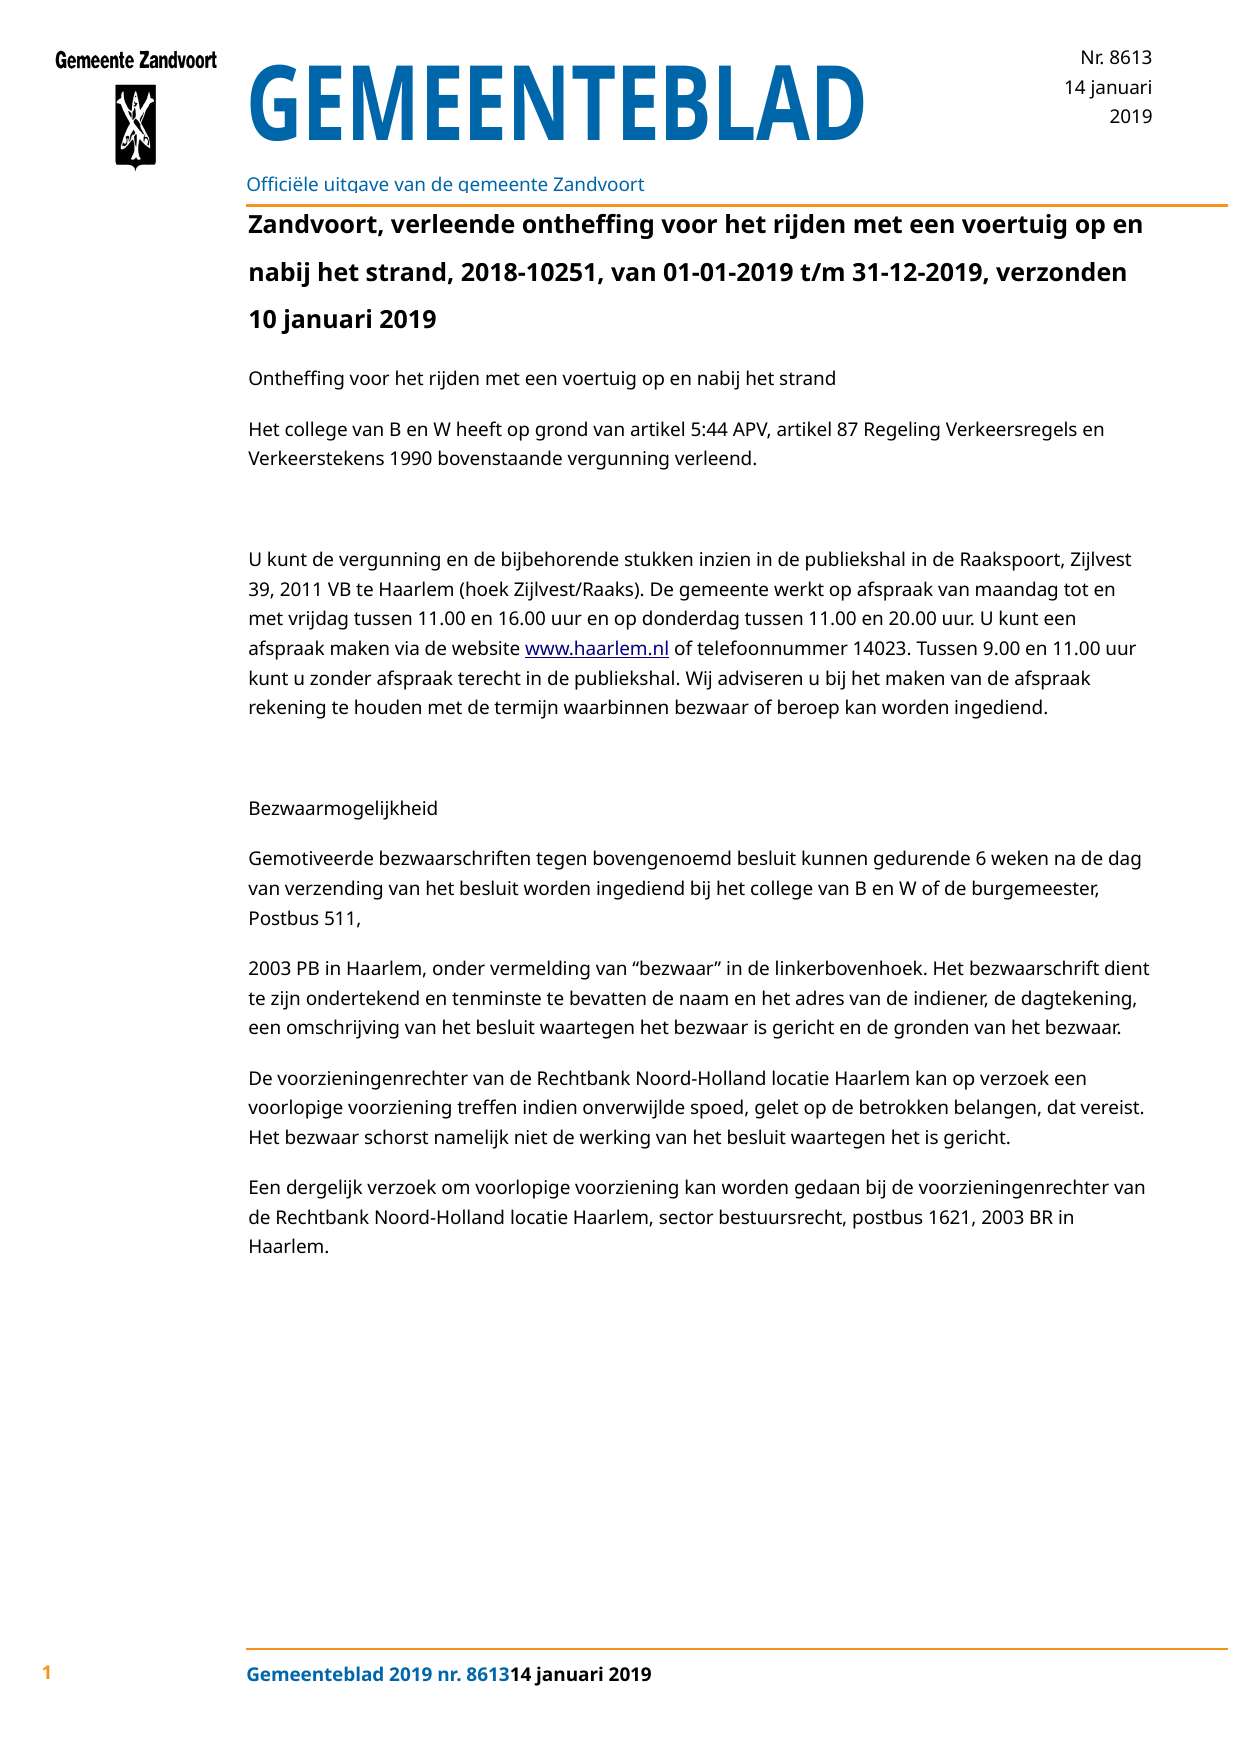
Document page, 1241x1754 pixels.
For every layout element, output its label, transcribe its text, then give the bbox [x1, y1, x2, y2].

text Een dergelijk verzoek om voorlopige voorziening kan worden gedaan bij de voorzieningenrechter van de Rechtbank Noord-Holland locatie Haarlem, sector bestuursrecht, postbus 1621, 2003 BR in Haarlem. [248, 1174, 1152, 1259]
text U kunt de vergunning en de bijbehorende stukken inzien in de publiekshal in de Raakspoort, Zijlvest 39, 2011 VB te Haarlem (hoek Zijlvest/Raaks). De gemeente werkt op afspraak van maandag tot en met vrijdag tussen 11.00 en 16.00 uur en op donderdag tussen 11.00 en 20.00 uur. U kunt een afspraak maken via de website www.haarlem.nl of telefoonnummer 14023. Tussen 9.00 en 11.00 uur kunt u zonder afspraak terecht in de publiekshal. Wij adviseren u bij het maken van de afspraak rekening te houden met de termijn waarbinnen bezwaar of beroep kan worden ingediend. [248, 546, 1152, 720]
picture [41, 47, 231, 172]
text Bezwaarmogelijkheid [248, 795, 1152, 821]
text Zandvoort, verleende ontheffing voor het rijden met een voertuig op en nabij het strand, 2018-10251, van 01-01-2019 t/m 31-12-2019, verzonden 10 januari 2019 [248, 207, 1152, 336]
text 2003 PB in Haarlem, onder vermelding van “bezwaar” in de linkerbovenhoek. Het bezwaarschrift dient te zijn ondertekend en tenminste te bevatten de naam en het adres van de indiener, de dagtekening, een omschrijving van het besluit waartegen het bezwaar is gericht en de gronden van het bezwaar. [248, 955, 1152, 1040]
text Gemotiveerde bezwaarschriften tegen bovengenoemd besluit kunnen gedurende 6 weken na de dag van verzending van het besluit worden ingediend bij het college van B en W of de burgemeester, Postbus 511, [248, 846, 1152, 930]
text Het college van B en W heeft op grond van artikel 5:44 APV, artikel 87 Regeling Verkeersregels en Verkeerstekens 1990 bovenstaande vergunning verleend. [248, 416, 1152, 471]
text De voorzieningenrechter van de Rechtbank Noord-Holland locatie Haarlem kan op verzoek een voorlopige voorziening treffen indien onverwijlde spoed, gelet op de betrokken belangen, dat vereist. Het bezwaar schorst namelijk niet de werking van het besluit waartegen het is gericht. [248, 1065, 1152, 1149]
text Ontheffing voor het rijden met een voertuig op en nabij het strand [248, 366, 1152, 391]
